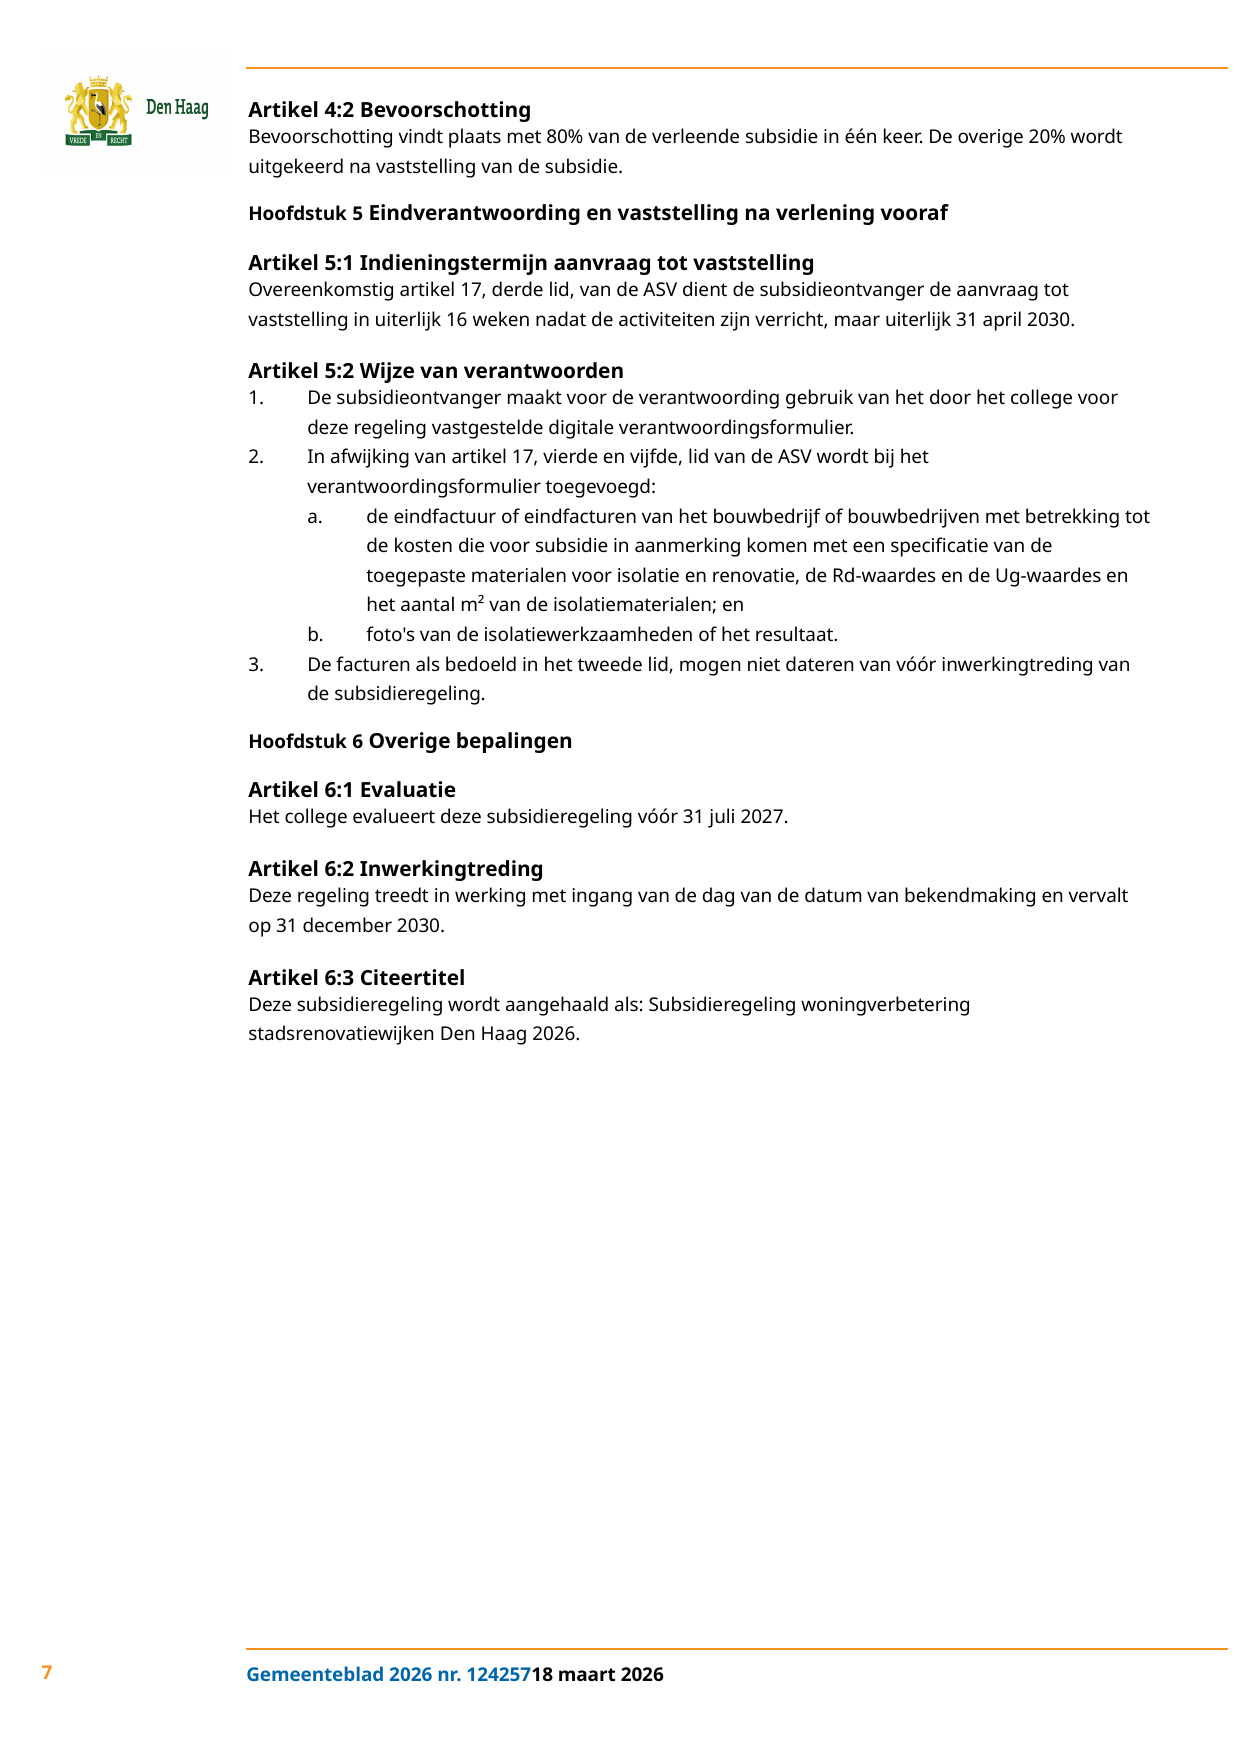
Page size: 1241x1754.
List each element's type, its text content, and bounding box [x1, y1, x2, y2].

list foto's van de isolatiewerkzaamheden of het resultaat. [307, 621, 1152, 647]
text Hoofdstuk 5 Eindverantwoording en vaststelling na verlening vooraf [248, 198, 1152, 227]
text Deze regeling treedt in werking met ingang van de dag van de datum van bekendmaking en vervalt op 31 december 2030. [248, 883, 1152, 938]
text Artikel 6:3 Citeertitel [248, 963, 1152, 991]
text Hoofdstuk 6 Overige bepalingen [248, 726, 1152, 754]
text Overeenkomstig artikel 17, derde lid, van de ASV dient de subsidieontvanger de aanvraag tot vaststelling in uiterlijk 16 weken nadat de activiteiten zijn verricht, maar uiterlijk 31 april 2030. [248, 276, 1152, 331]
text Artikel 5:1 Indieningstermijn aanvraag tot vaststelling [248, 248, 1152, 276]
list De subsidieontvanger maakt voor de verantwoording gebruik van het door het college voor deze regeling vastgestelde digitale verantwoordingsformulier. [248, 384, 1152, 440]
text Artikel 5:2 Wijze van verantwoorden [248, 356, 1152, 384]
text Deze subsidieregeling wordt aangehaald als: Subsidieregeling woningverbetering stadsrenovatiewijken Den Haag 2026. [248, 991, 1152, 1046]
text Artikel 4:2 Bevoorschotting [248, 95, 1152, 123]
text Bevoorschotting vindt plaats met 80% van de verleende subsidie in één keer. De overige 20% wordt uitgekeerd na vaststelling van de subsidie. [248, 123, 1152, 178]
text Artikel 6:2 Inwerkingtreding [248, 854, 1152, 883]
text Artikel 6:1 Evaluatie [248, 775, 1152, 804]
list de eindfactuur of eindfacturen van het bouwbedrijf of bouwbedrijven met betrekking tot de kosten die voor subsidie in aanmerking komen met een specificatie van de toegepaste materialen voor isolatie en renovatie, de Rd-waardes en de Ug-waardes en het aantal m² van de isolatiematerialen; en [307, 503, 1152, 617]
picture [41, 47, 231, 172]
text Het college evalueert deze subsidieregeling vóór 31 juli 2027. [248, 804, 1152, 829]
list In afwijking van artikel 17, vierde en vijfde, lid van de ASV wordt bij het verantwoordingsformulier toegevoegd: [248, 444, 1152, 499]
list De facturen als bedoeld in het tweede lid, mogen niet dateren van vóór inwerkingtreding van de subsidieregeling. [248, 651, 1152, 706]
